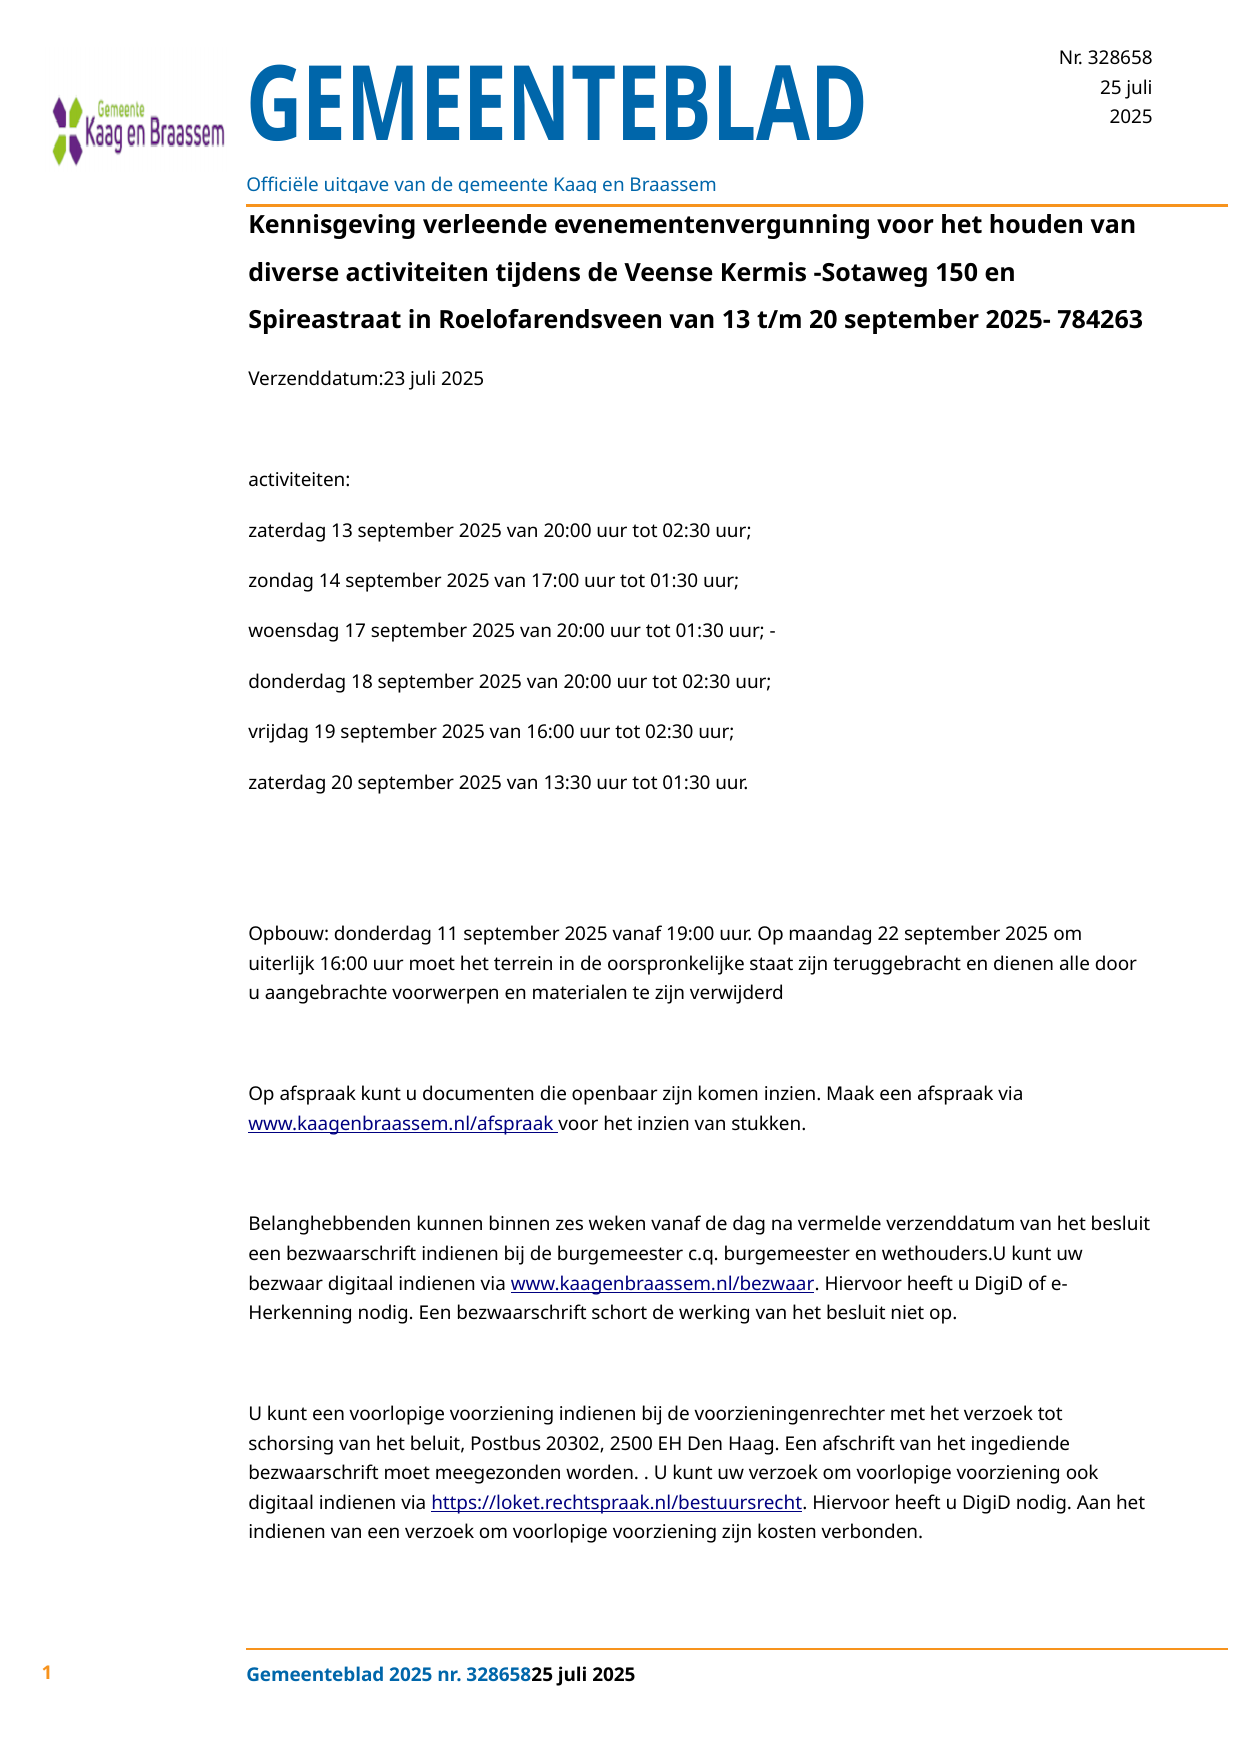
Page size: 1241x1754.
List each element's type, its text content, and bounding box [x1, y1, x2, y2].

text donderdag 18 september 2025 van 20:00 uur tot 02:30 uur; [248, 668, 1152, 694]
text activiteiten: [248, 466, 1152, 492]
picture [41, 47, 231, 172]
text Opbouw: donderdag 11 september 2025 vanaf 19:00 uur. Op maandag 22 september 2025 om uiterlijk 16:00 uur moet het terrein in de oorspronkelijke staat zijn teruggebracht en dienen alle door u aangebrachte voorwerpen en materialen te zijn verwijderd [248, 920, 1152, 1005]
text vrijdag 19 september 2025 van 16:00 uur tot 02:30 uur; [248, 718, 1152, 744]
text woensdag 17 september 2025 van 20:00 uur tot 01:30 uur; - [248, 618, 1152, 643]
text U kunt een voorlopige voorziening indienen bij de voorzieningenrechter met het verzoek tot schorsing van het beluit, Postbus 20302, 2500 EH Den Haag. Een afschrift van het ingediende bezwaarschrift moet meegezonden worden. . U kunt uw verzoek om voorlopige voorziening ook digitaal indienen via https://loket.rechtspraak.nl/bestuursrecht. Hiervoor heeft u DigiD nodig. Aan het indienen van een verzoek om voorlopige voorziening zijn kosten verbonden. [248, 1400, 1152, 1544]
text Op afspraak kunt u documenten die openbaar zijn komen inzien. Maak een afspraak via www.kaagenbraassem.nl/afspraak voor het inzien van stukken. [248, 1080, 1152, 1135]
text zaterdag 20 september 2025 van 13:30 uur tot 01:30 uur. [248, 769, 1152, 794]
text Kennisgeving verleende evenementenvergunning voor het houden van diverse activiteiten tijdens de Veense Kermis -Sotaweg 150 en Spireastraat in Roelofarendsveen van 13 t/m 20 september 2025- 784263 [248, 207, 1152, 336]
text zaterdag 13 september 2025 van 20:00 uur tot 02:30 uur; [248, 517, 1152, 542]
text zondag 14 september 2025 van 17:00 uur tot 01:30 uur; [248, 567, 1152, 593]
text Belanghebbenden kunnen binnen zes weken vanaf de dag na vermelde verzenddatum van het besluit een bezwaarschrift indienen bij de burgemeester c.q. burgemeester en wethouders.U kunt uw bezwaar digitaal indienen via www.kaagenbraassem.nl/bezwaar. Hiervoor heeft u DigiD of e-Herkenning nodig. Een bezwaarschrift schort de werking van het besluit niet op. [248, 1211, 1152, 1325]
text Verzenddatum:23 juli 2025 [248, 366, 1152, 391]
